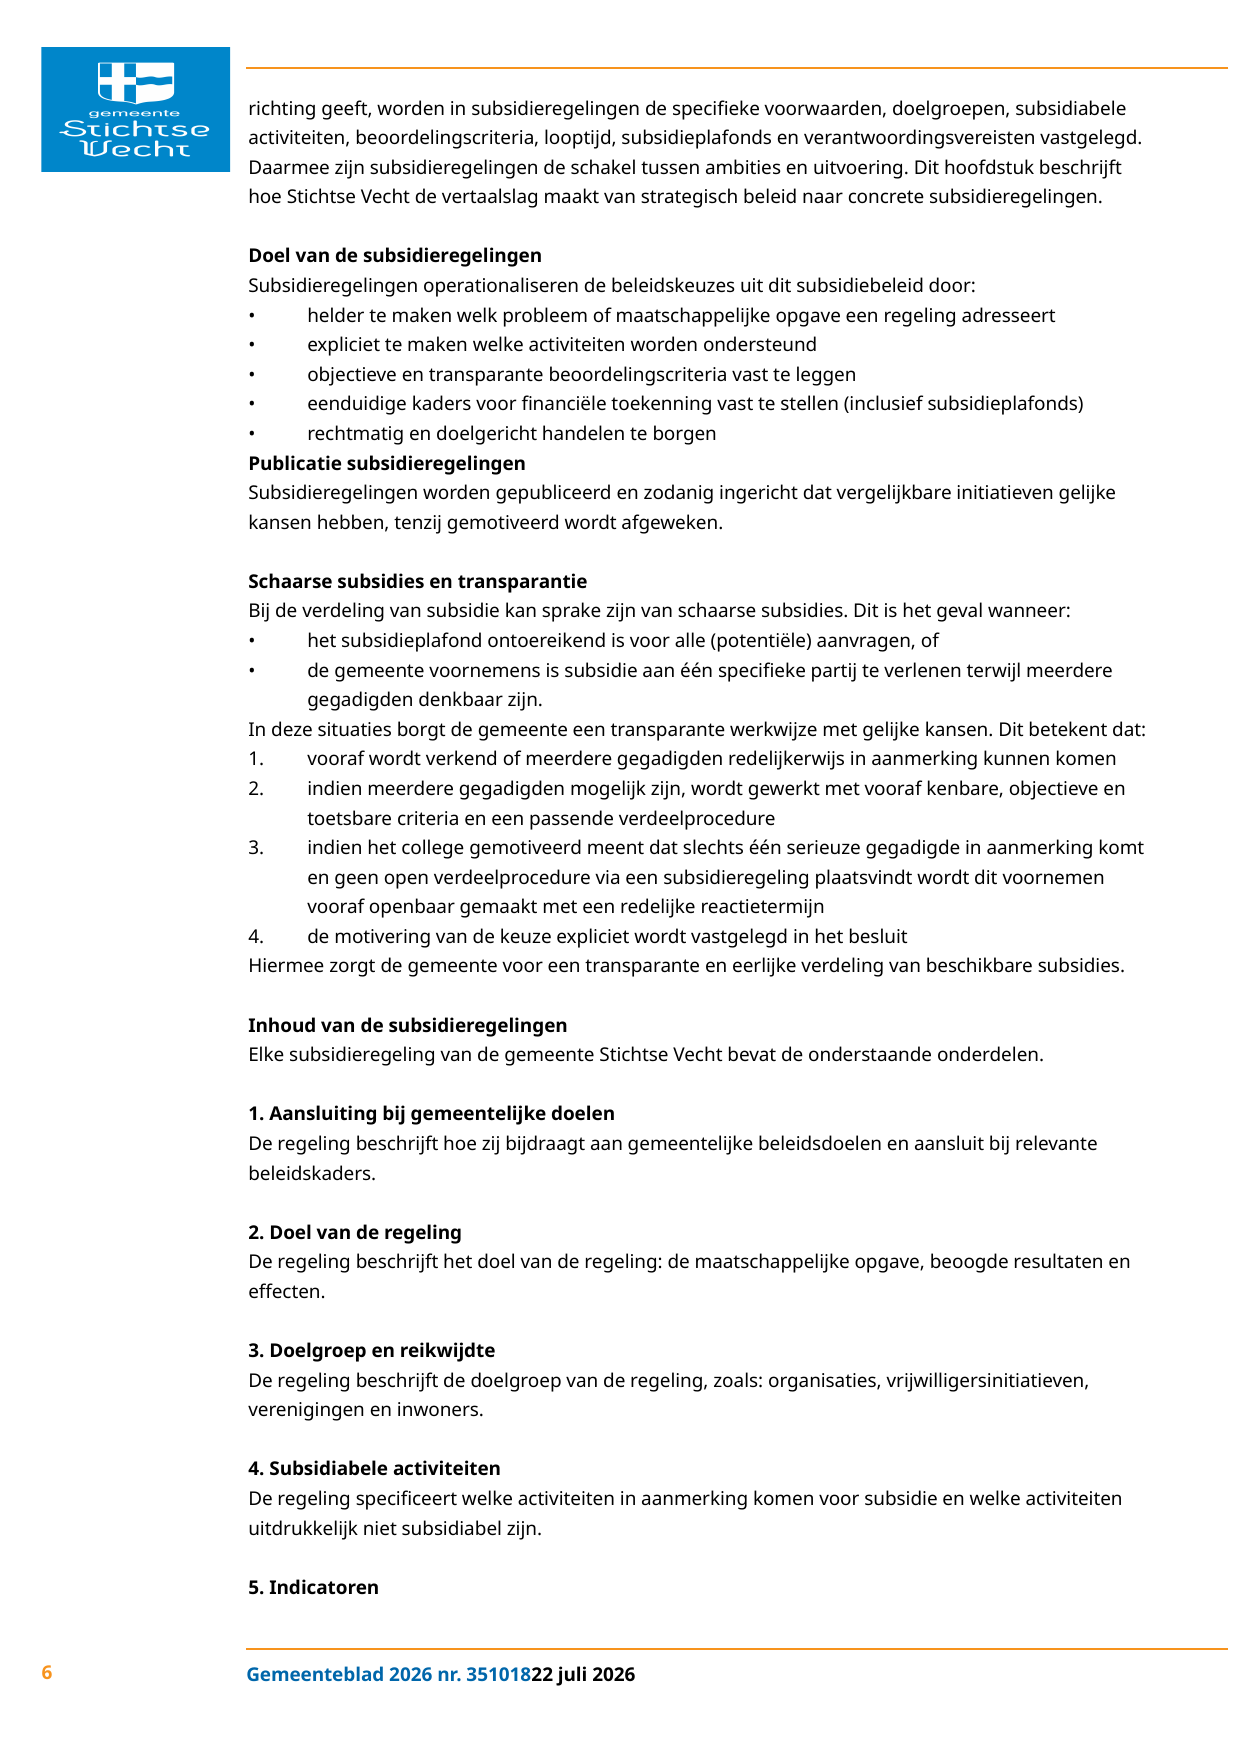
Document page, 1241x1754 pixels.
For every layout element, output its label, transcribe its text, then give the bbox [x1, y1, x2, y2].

text Hiermee zorgt de gemeente voor een transparante en eerlijke verdeling van beschikbare subsidies. [248, 953, 1152, 978]
text De regeling beschrijft hoe zij bijdraagt aan gemeentelijke beleidsdoelen en aansluit bij relevante beleidskaders. [248, 1130, 1152, 1186]
text De regeling beschrijft de doelgroep van de regeling, zoals: organisaties, vrijwilligersinitiatieven, verenigingen en inwoners. [248, 1367, 1152, 1422]
list de motivering van de keuze expliciet wordt vastgelegd in het besluit [248, 923, 1152, 949]
list de gemeente voornemens is subsidie aan één specifieke partij te verlenen terwijl meerdere gegadigden denkbaar zijn. [248, 657, 1152, 712]
list expliciet te maken welke activiteiten worden ondersteund [248, 331, 1152, 357]
list rechtmatig en doelgericht handelen te borgen [248, 420, 1152, 446]
text Bij de verdeling van subsidie kan sprake zijn van schaarse subsidies. Dit is het geval wanneer: [248, 598, 1152, 623]
text Schaarse subsidies en transparantie [248, 568, 1152, 594]
list het subsidieplafond ontoereikend is voor alle (potentiële) aanvragen, of [248, 627, 1152, 653]
text 4. Subsidiabele activiteiten [248, 1456, 1152, 1481]
text Doel van de subsidieregelingen [248, 243, 1152, 268]
picture [137, 63, 174, 103]
list indien het college gemotiveerd meent dat slechts één serieuze gegadigde in aanmerking komt en geen open verdeelprocedure via een subsidieregeling plaatsvindt wordt dit voornemen vooraf openbaar gemaakt met een redelijke reactietermijn [248, 834, 1152, 919]
text 2. Doel van de regeling [248, 1219, 1152, 1245]
list objectieve en transparante beoordelingscriteria vast te leggen [248, 361, 1152, 387]
text Publicatie subsidieregelingen [248, 450, 1152, 476]
list eenduidige kaders voor financiële toekenning vast te stellen (inclusief subsidieplafonds) [248, 391, 1152, 416]
text 5. Indicatoren [248, 1574, 1152, 1600]
text 3. Doelgroep en reikwijdte [248, 1337, 1152, 1363]
text richting geeft, worden in subsidieregelingen de specifieke voorwaarden, doelgroepen, subsidiabele activiteiten, beoordelingscriteria, looptijd, subsidieplafonds en verantwoordingsvereisten vastgelegd. Daarmee zijn subsidieregelingen de schakel tussen ambities en uitvoering. Dit hoofdstuk beschrijft hoe Stichtse Vecht de vertaalslag maakt van strategisch beleid naar concrete subsidieregelingen. [248, 95, 1152, 209]
text De regeling specificeert welke activiteiten in aanmerking komen voor subsidie en welke activiteiten uitdrukkelijk niet subsidiabel zijn. [248, 1485, 1152, 1541]
list indien meerdere gegadigden mogelijk zijn, wordt gewerkt met vooraf kenbare, objectieve en toetsbare criteria en een passende verdeelprocedure [248, 775, 1152, 831]
text Subsidieregelingen worden gepubliceerd en zodanig ingericht dat vergelijkbare initiatieven gelijke kansen hebben, tenzij gemotiveerd wordt afgeweken. [248, 479, 1152, 535]
text In deze situaties borgt de gemeente een transparante werkwijze met gelijke kansen. Dit betekent dat: [248, 716, 1152, 742]
text 1. Aansluiting bij gemeentelijke doelen [248, 1101, 1152, 1126]
text De regeling beschrijft het doel van de regeling: de maatschappelijke opgave, beoogde resultaten en effecten. [248, 1248, 1152, 1304]
text Elke subsidieregeling van de gemeente Stichtse Vecht bevat de onderstaande onderdelen. [248, 1041, 1152, 1067]
picture [99, 63, 135, 101]
list helder te maken welk probleem of maatschappelijke opgave een regeling adresseert [248, 302, 1152, 328]
list vooraf wordt verkend of meerdere gegadigden redelijkerwijs in aanmerking kunnen komen [248, 746, 1152, 771]
text Subsidieregelingen operationaliseren de beleidskeuzes uit dit subsidiebeleid door: [248, 272, 1152, 298]
text Inhoud van de subsidieregelingen [248, 1012, 1152, 1038]
